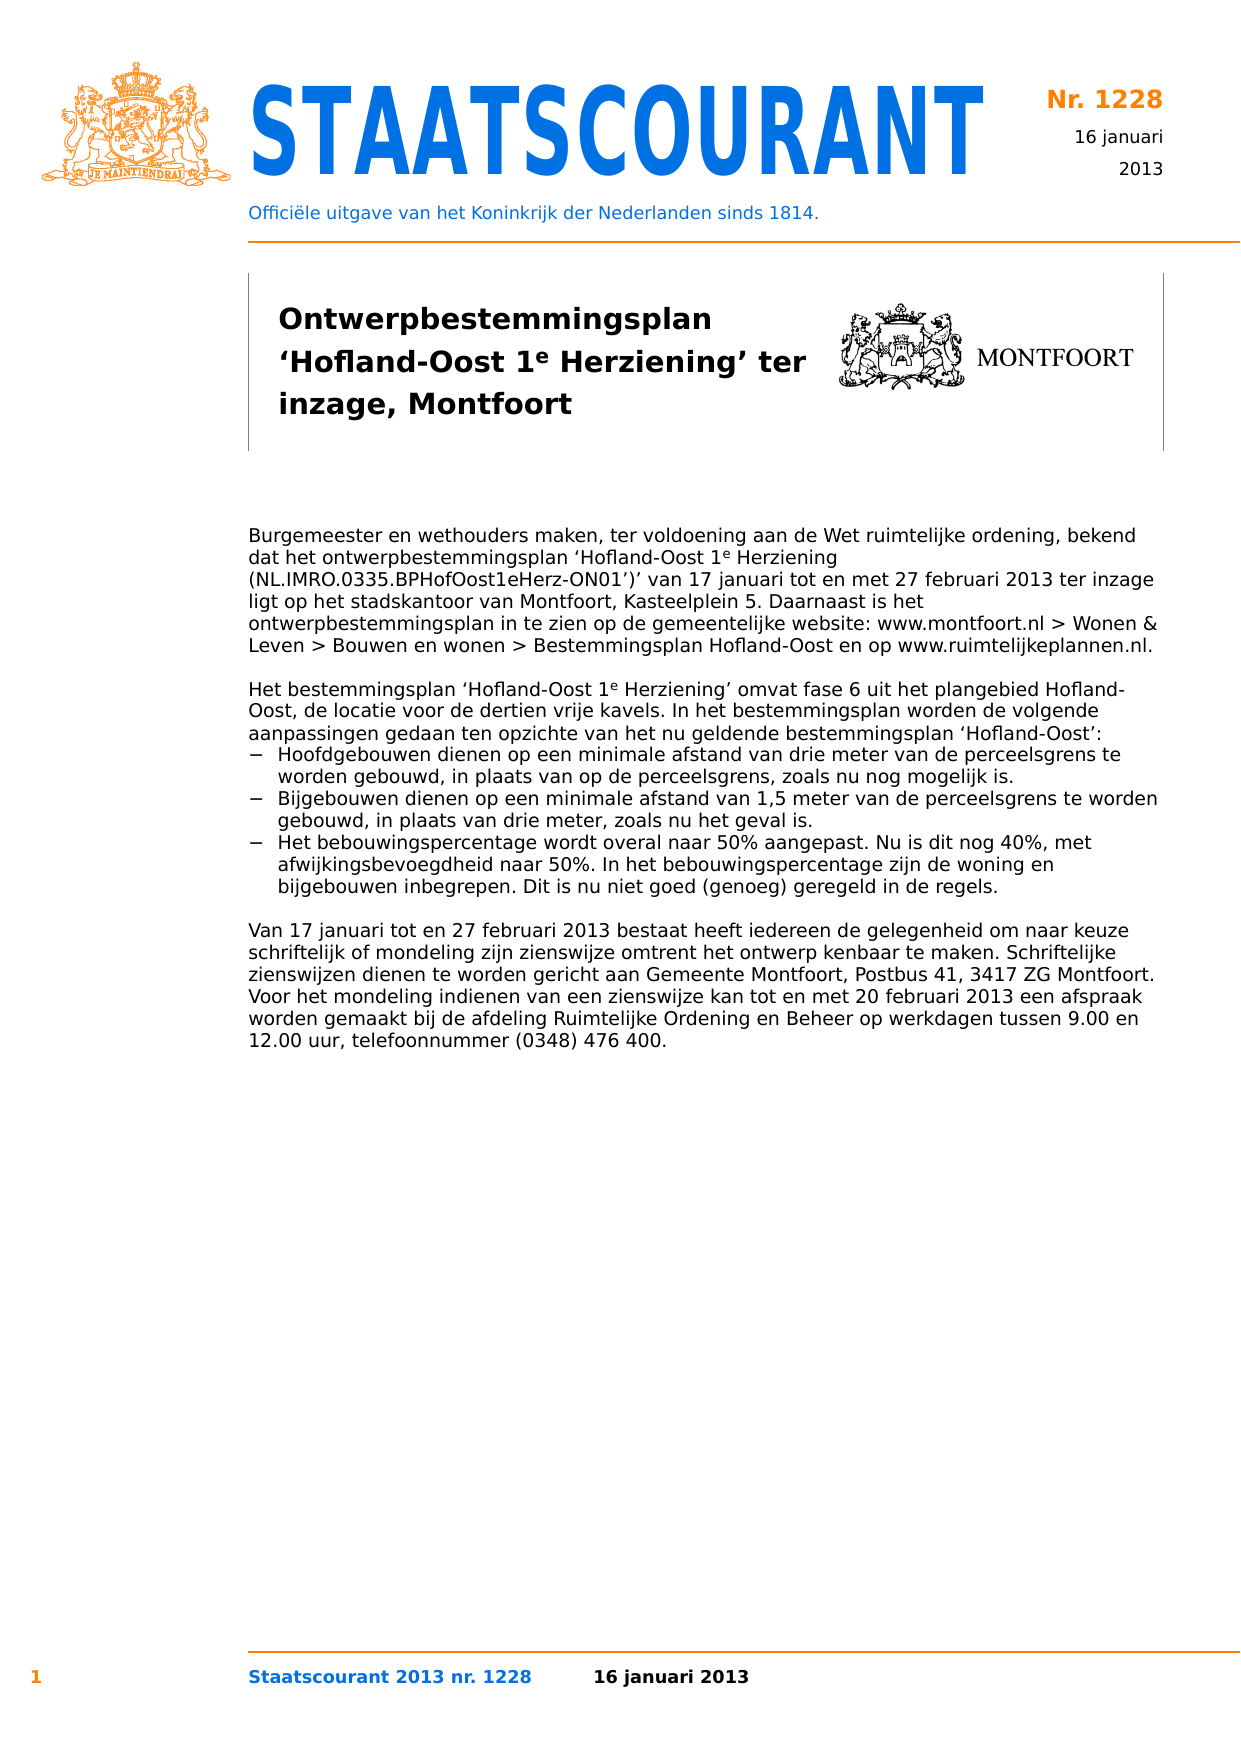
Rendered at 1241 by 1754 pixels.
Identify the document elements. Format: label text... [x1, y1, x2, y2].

text − Hoofdgebouwen dienen op een minimale afstand van drie meter van de perceelsgrens te worden gebouwd, in plaats van op de perceelsgrens, zoals nu nog mogelijk is. [248, 744, 1163, 788]
text − Bijgebouwen dienen op een minimale afstand van 1,5 meter van de perceelsgrens te worden gebouwd, in plaats van drie meter, zoals nu het geval is. [248, 788, 1163, 832]
subtitle Ontwerpbestemmingsplan ‘Hofland-Oost 1e Herziening’ ter inzage, Montfoort [249, 273, 1163, 451]
table_header Nr. 1228 [998, 62, 1240, 121]
table_header [25, 62, 248, 241]
table_cell 16 januari [998, 121, 1240, 153]
picture [41, 62, 231, 186]
table_header STAATSCOURANT [248, 62, 998, 203]
table_cell Officiële uitgave van het Koninkrijk der Nederlanden sinds 1814. [248, 203, 1240, 241]
picture [838, 302, 1134, 391]
table_cell 2013 [998, 153, 1240, 203]
text Het bestemmingsplan ‘Hofland-Oost 1e Herziening’ omvat fase 6 uit het plangebied Hofland-Oost, de locatie voor de dertien vrije kavels. In het bestemmingsplan worden de volgende aanpassingen gedaan ten opzichte van het nu geldende bestemmingsplan ‘Hofland-Oost’: [248, 678, 1163, 744]
text Van 17 januari tot en 27 februari 2013 bestaat heeft iedereen de gelegenheid om naar keuze schriftelijk of mondeling zijn zienswijze omtrent het ontwerp kenbaar te maken. Schriftelijke zienswijzen dienen te worden gericht aan Gemeente Montfoort, Postbus 41, 3417 ZG Montfoort. Voor het mondeling indienen van een zienswijze kan tot en met 20 februari 2013 een afspraak worden gemaakt bij de afdeling Ruimtelijke Ordening en Beheer op werkdagen tussen 9.00 en 12.00 uur, telefoonnummer (0348) 476 400. [248, 920, 1163, 1052]
text Burgemeester en wethouders maken, ter voldoening aan de Wet ruimtelijke ordening, bekend dat het ontwerpbestemmingsplan ‘Hofland-Oost 1e Herziening (NL.IMRO.0335.BPHofOost1eHerz-ON01’)’ van 17 januari tot en met 27 februari 2013 ter inzage ligt op het stadskantoor van Montfoort, Kasteelplein 5. Daarnaast is het ontwerpbestemmingsplan in te zien op de gemeentelijke website: www.montfoort.nl > Wonen & Leven > Bouwen en wonen > Bestemmingsplan Hofland-Oost en op www.ruimtelijkeplannen.nl. [248, 525, 1163, 657]
text − Het bebouwingspercentage wordt overal naar 50% aangepast. Nu is dit nog 40%, met afwijkingsbevoegdheid naar 50%. In het bebouwingspercentage zijn de woning en bijgebouwen inbegrepen. Dit is nu niet goed (genoeg) geregeld in de regels. [248, 832, 1163, 898]
